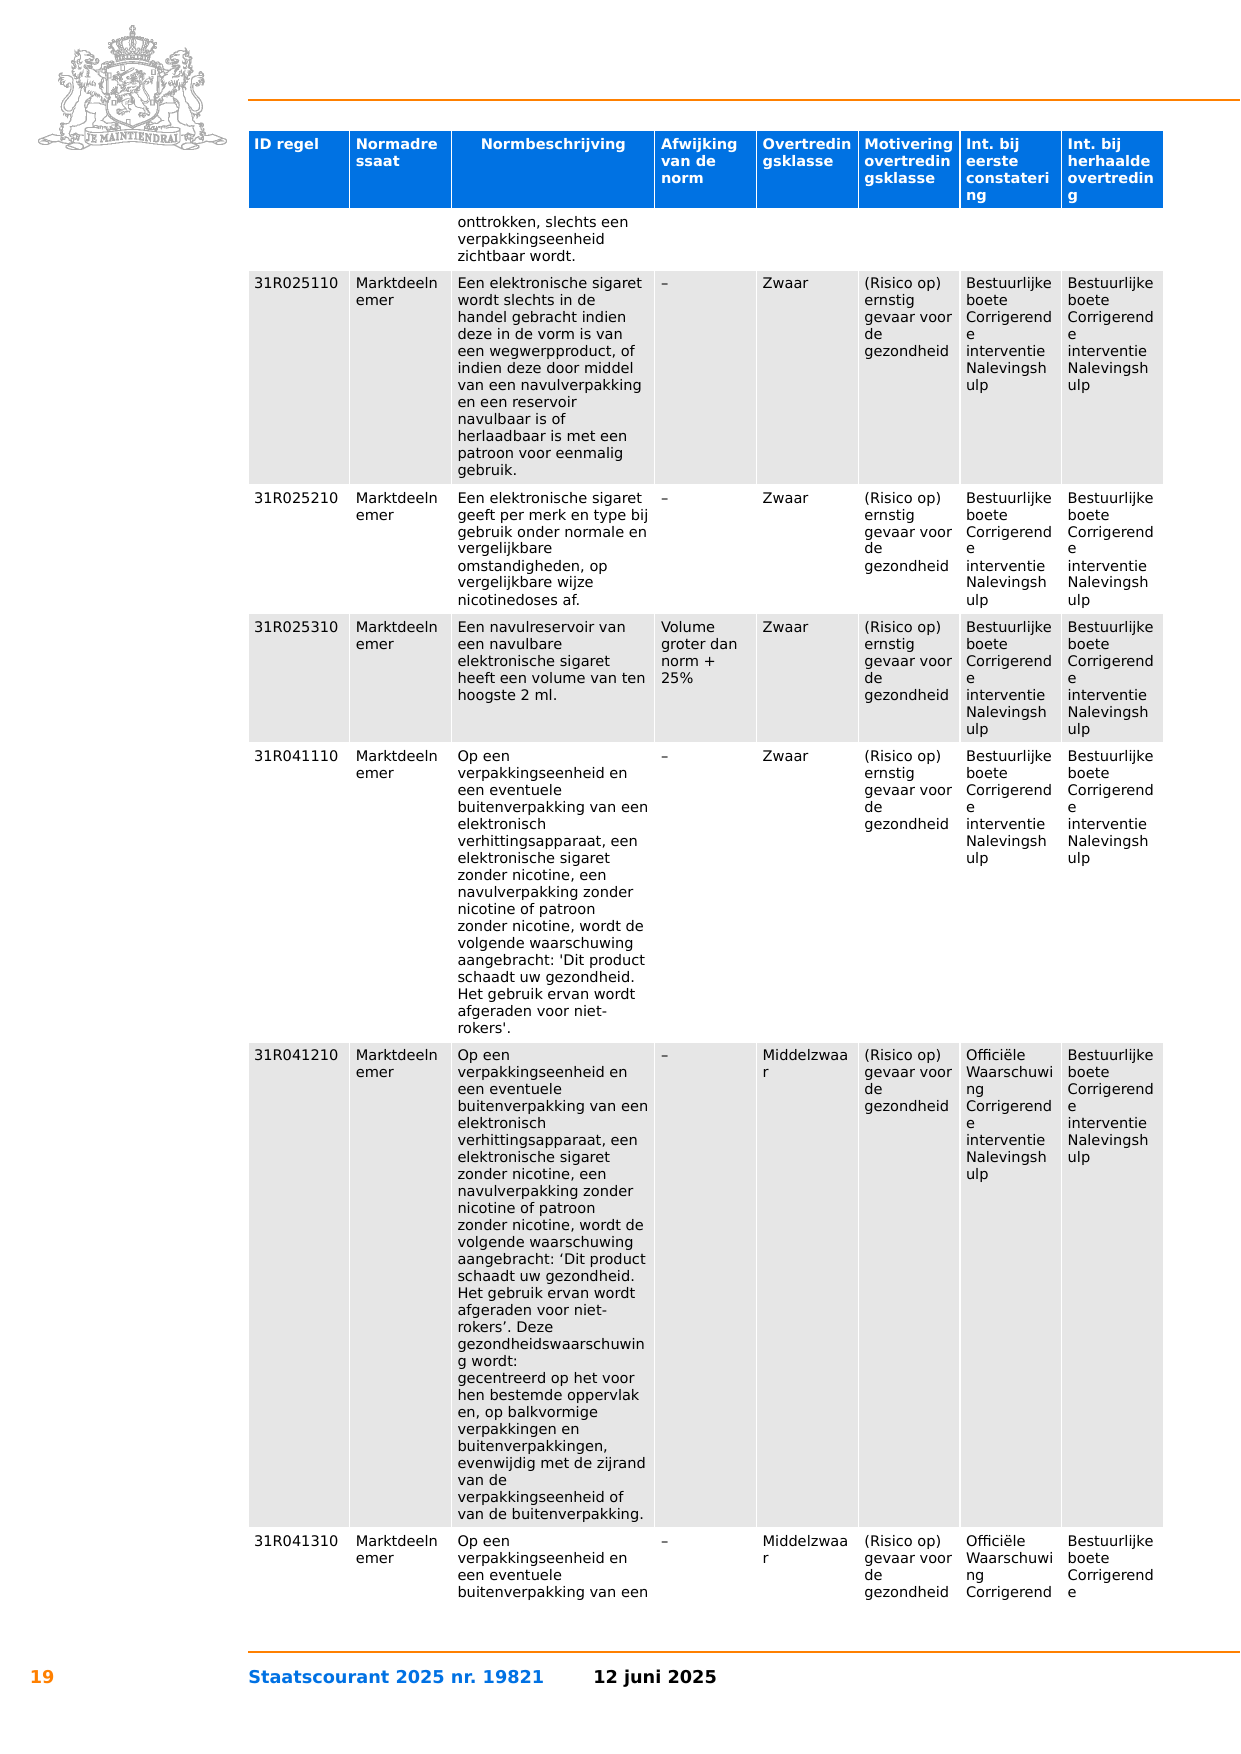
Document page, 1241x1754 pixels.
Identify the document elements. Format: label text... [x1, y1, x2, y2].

table_cell – [655, 1528, 756, 1606]
table_cell [961, 209, 1061, 269]
table_cell Bestuurlijke boete Corrigerende interventie Nalevingshulp [961, 743, 1061, 1041]
table_cell Zwaar [757, 271, 858, 484]
table_cell 31R041310 [249, 1528, 349, 1606]
table_cell Bestuurlijke boete Corrigerende interventie Nalevingshulp [961, 614, 1061, 742]
table_cell Marktdeelnemer [350, 1528, 451, 1606]
table_cell Marktdeelnemer [350, 743, 451, 1041]
table_cell Op een verpakkingseenheid en een eventuele buitenverpakking van een elektronisch verhittingsapparaat, een elektronische sigaret zonder nicotine, een navulverpakking zonder nicotine of patroon zonder nicotine, wordt de volgende waarschuwing aangebracht: ‘Dit product schaadt uw gezondheid. Het gebruik ervan wordt afgeraden voor niet-rokers’. Deze gezondheidswaarschuwing wordt: gecentreerd op het voor hen bestemde oppervlak en, op balkvormige verpakkingen en buitenverpakkingen, evenwijdig met de zijrand van de verpakkingseenheid of van de buitenverpakking. [452, 1043, 654, 1527]
table_cell Middelzwaar [757, 1043, 858, 1527]
table_cell [1062, 209, 1163, 269]
table_cell Volume groter dan norm + 25% [655, 614, 756, 742]
table_cell Een elektronische sigaret geeft per merk en type bij gebruik onder normale en vergelijkbare omstandigheden, op vergelijkbare wijze nicotinedoses af. [452, 485, 654, 613]
table_cell Bestuurlijke boete Corrigerende interventie Nalevingshulp [1062, 485, 1163, 613]
table_cell Een navulreservoir van een navulbare elektronische sigaret heeft een volume van ten hoogste 2 ml. [452, 614, 654, 742]
table_cell 31R041110 [249, 743, 349, 1041]
table_cell – [655, 271, 756, 484]
table_cell Officiële Waarschuwing Corrigerende interventie Nalevingshulp [961, 1043, 1061, 1527]
table_header Int. bij eerste constatering [961, 131, 1061, 208]
table_cell Zwaar [757, 743, 858, 1041]
table_cell – [655, 743, 756, 1041]
table_cell onttrokken, slechts een verpakkingseenheid zichtbaar wordt. [452, 209, 654, 269]
table_cell [757, 209, 858, 269]
picture [38, 25, 227, 150]
table_cell Op een verpakkingseenheid en een eventuele buitenverpakking van een [452, 1528, 654, 1606]
table_cell – [655, 485, 756, 613]
table_cell (Risico op) ernstig gevaar voor de gezondheid [859, 614, 959, 742]
table_cell Bestuurlijke boete Corrigerende interventie Nalevingshulp [961, 271, 1061, 484]
table_cell 31R025110 [249, 271, 349, 484]
table_cell Bestuurlijke boete Corrigerende [1062, 1528, 1163, 1606]
table_cell (Risico op) ernstig gevaar voor de gezondheid [859, 485, 959, 613]
table_cell Bestuurlijke boete Corrigerende interventie Nalevingshulp [1062, 271, 1163, 484]
table_cell Op een verpakkingseenheid en een eventuele buitenverpakking van een elektronisch verhittingsapparaat, een elektronische sigaret zonder nicotine, een navulverpakking zonder nicotine of patroon zonder nicotine, wordt de volgende waarschuwing aangebracht: 'Dit product schaadt uw gezondheid. Het gebruik ervan wordt afgeraden voor niet-rokers'. [452, 743, 654, 1041]
table_cell 31R025310 [249, 614, 349, 742]
table_cell 31R025210 [249, 485, 349, 613]
table_cell (Risico op) ernstig gevaar voor de gezondheid [859, 743, 959, 1041]
table_cell (Risico op) gevaar voor de gezondheid [859, 1043, 959, 1527]
table_cell Bestuurlijke boete Corrigerende interventie Nalevingshulp [1062, 743, 1163, 1041]
table_cell Zwaar [757, 485, 858, 613]
table_cell Bestuurlijke boete Corrigerende interventie Nalevingshulp [1062, 1043, 1163, 1527]
table_cell Zwaar [757, 614, 858, 742]
table_cell Marktdeelnemer [350, 271, 451, 484]
table_cell Marktdeelnemer [350, 485, 451, 613]
table_cell 31R041210 [249, 1043, 349, 1527]
table_cell (Risico op) ernstig gevaar voor de gezondheid [859, 271, 959, 484]
table_header Normbeschrijving [452, 131, 654, 208]
table_header ID regel [249, 131, 349, 208]
table_cell Marktdeelnemer [350, 1043, 451, 1527]
table_cell Een elektronische sigaret wordt slechts in de handel gebracht indien deze in de vorm is van een wegwerpproduct, of indien deze door middel van een navulverpakking en een reservoir navulbaar is of herlaadbaar is met een patroon voor eenmalig gebruik. [452, 271, 654, 484]
table_cell [350, 209, 451, 269]
table_cell Bestuurlijke boete Corrigerende interventie Nalevingshulp [961, 485, 1061, 613]
table_header Afwijking van de norm [655, 131, 756, 208]
table_cell (Risico op) gevaar voor de gezondheid [859, 1528, 959, 1606]
table_cell Middelzwaar [757, 1528, 858, 1606]
table_cell [655, 209, 756, 269]
table_cell [859, 209, 959, 269]
table_header Overtredingsklasse [757, 131, 858, 208]
table_header Int. bij herhaalde overtreding [1062, 131, 1163, 208]
table_cell [249, 209, 349, 269]
table_cell Marktdeelnemer [350, 614, 451, 742]
table_cell Officiële Waarschuwing Corrigerend [961, 1528, 1061, 1606]
table_cell – [655, 1043, 756, 1527]
table_header Motivering overtredingsklasse [859, 131, 959, 208]
table_header Normadressaat [350, 131, 451, 208]
table_cell Bestuurlijke boete Corrigerende interventie Nalevingshulp [1062, 614, 1163, 742]
